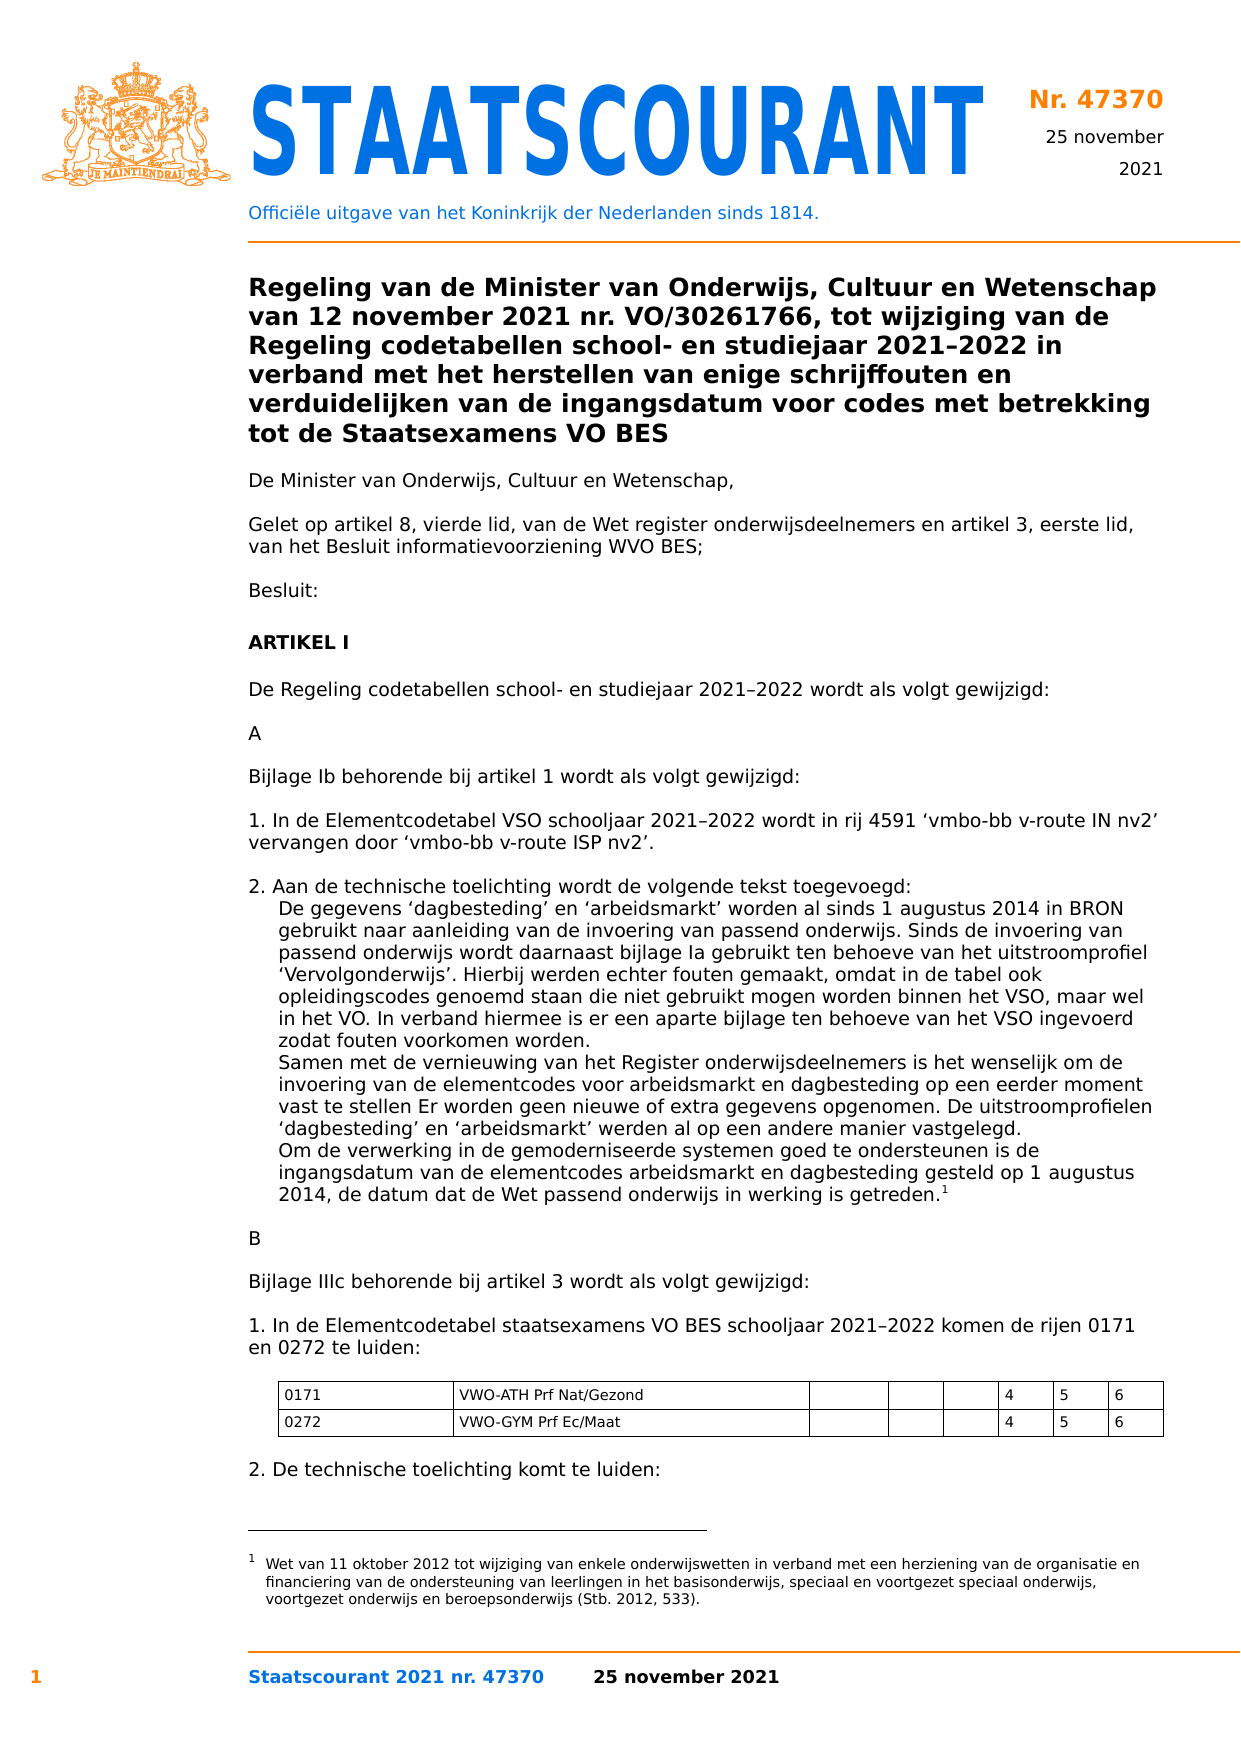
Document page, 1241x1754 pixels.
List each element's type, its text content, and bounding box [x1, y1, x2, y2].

text Samen met de vernieuwing van het Register onderwijsdeelnemers is het wenselijk om de invoering van de elementcodes voor arbeidsmarkt en dagbesteding op een eerder moment vast te stellen Er worden geen nieuwe of extra gegevens opgenomen. De uitstroomprofielen ‘dagbesteding’ en ‘arbeidsmarkt’ werden al op een andere manier vastgelegd. [278, 1052, 1163, 1140]
picture [41, 62, 231, 186]
text 1. In de Elementcodetabel VSO schooljaar 2021–2022 wordt in rij 4591 ‘vmbo-bb v-route IN nv2’ vervangen door ‘vmbo-bb v-route ISP nv2’. [248, 810, 1163, 854]
text De gegevens ‘dagbesteding’ en ‘arbeidsmarkt’ worden al sinds 1 augustus 2014 in BRON gebruikt naar aanleiding van de invoering van passend onderwijs. Sinds de invoering van passend onderwijs wordt daarnaast bijlage Ia gebruikt ten behoeve van het uitstroomprofiel ‘Vervolgonderwijs’. Hierbij werden echter fouten gemaakt, omdat in de tabel ook opleidingscodes genoemd staan die niet gebruikt mogen worden binnen het VSO, maar wel in het VO. In verband hiermee is er een aparte bijlage ten behoeve van het VSO ingevoerd zodat fouten voorkomen worden. [278, 898, 1163, 1052]
table_header VWO-ATH Prf Nat/Gezond [454, 1382, 809, 1408]
table_header 0171 [279, 1382, 453, 1408]
text A [248, 722, 1163, 744]
table_cell 25 november [998, 121, 1240, 153]
table_cell [810, 1410, 888, 1436]
text 1. In de Elementcodetabel staatsexamens VO BES schooljaar 2021–2022 komen de rijen 0171 en 0272 te luiden: [248, 1315, 1163, 1359]
table_header Nr. 47370 [998, 62, 1240, 121]
text B [248, 1227, 1163, 1249]
subtitle Regeling van de Minister van Onderwijs, Cultuur en Wetenschap van 12 november 2021 nr. VO/30261766, tot wijziging van de Regeling codetabellen school- en studiejaar 2021–2022 in verband met het herstellen van enige schrijffouten en verduidelijken van de ingangsdatum voor codes met betrekking tot de Staatsexamens VO BES [248, 273, 1163, 448]
table_header [944, 1382, 998, 1408]
table_header STAATSCOURANT [248, 62, 998, 203]
text Bijlage Ib behorende bij artikel 1 wordt als volgt gewijzigd: [248, 766, 1163, 788]
text De Minister van Onderwijs, Cultuur en Wetenschap, [248, 470, 1163, 492]
text Bijlage IIIc behorende bij artikel 3 wordt als volgt gewijzigd: [248, 1271, 1163, 1293]
table_cell 4 [999, 1410, 1053, 1436]
table_cell VWO-GYM Prf Ec/Maat [454, 1410, 809, 1436]
table_cell 2021 [998, 153, 1240, 203]
text Besluit: [248, 579, 1163, 602]
table_header [889, 1382, 943, 1408]
table_cell Officiële uitgave van het Koninkrijk der Nederlanden sinds 1814. [248, 203, 1240, 241]
text De Regeling codetabellen school- en studiejaar 2021–2022 wordt als volgt gewijzigd: [248, 678, 1163, 701]
table_cell 6 [1109, 1410, 1163, 1436]
table_cell 5 [1054, 1410, 1108, 1436]
subtitle ARTIKEL I [248, 632, 1163, 653]
text Wet van 11 oktober 2012 tot wijziging van enkele onderwijswetten in verband met een herziening van de organisatie en financiering van de ondersteuning van leerlingen in het basisonderwijs, speciaal en voortgezet speciaal onderwijs, voortgezet onderwijs en beroepsonderwijs (Stb. 2012, 533). [248, 1552, 1163, 1608]
text Om de verwerking in de gemoderniseerde systemen goed te ondersteunen is de ingangsdatum van de elementcodes arbeidsmarkt en dagbesteding gesteld op 1 augustus 2014, de datum dat de Wet passend onderwijs in werking is getreden. [278, 1140, 1163, 1206]
text 2. Aan de technische toelichting wordt de volgende tekst toegevoegd: [248, 876, 1163, 898]
table_cell [944, 1410, 998, 1436]
table_header 6 [1109, 1382, 1163, 1408]
text Gelet op artikel 8, vierde lid, van de Wet register onderwijsdeelnemers en artikel 3, eerste lid, van het Besluit informatievoorziening WVO BES; [248, 514, 1163, 558]
table_header 4 [999, 1382, 1053, 1408]
table_header [810, 1382, 888, 1408]
text 2. De technische toelichting komt te luiden: [248, 1459, 1163, 1481]
table_header [25, 62, 248, 241]
table_cell 0272 [279, 1410, 453, 1436]
table_header 5 [1054, 1382, 1108, 1408]
table_cell [889, 1410, 943, 1436]
